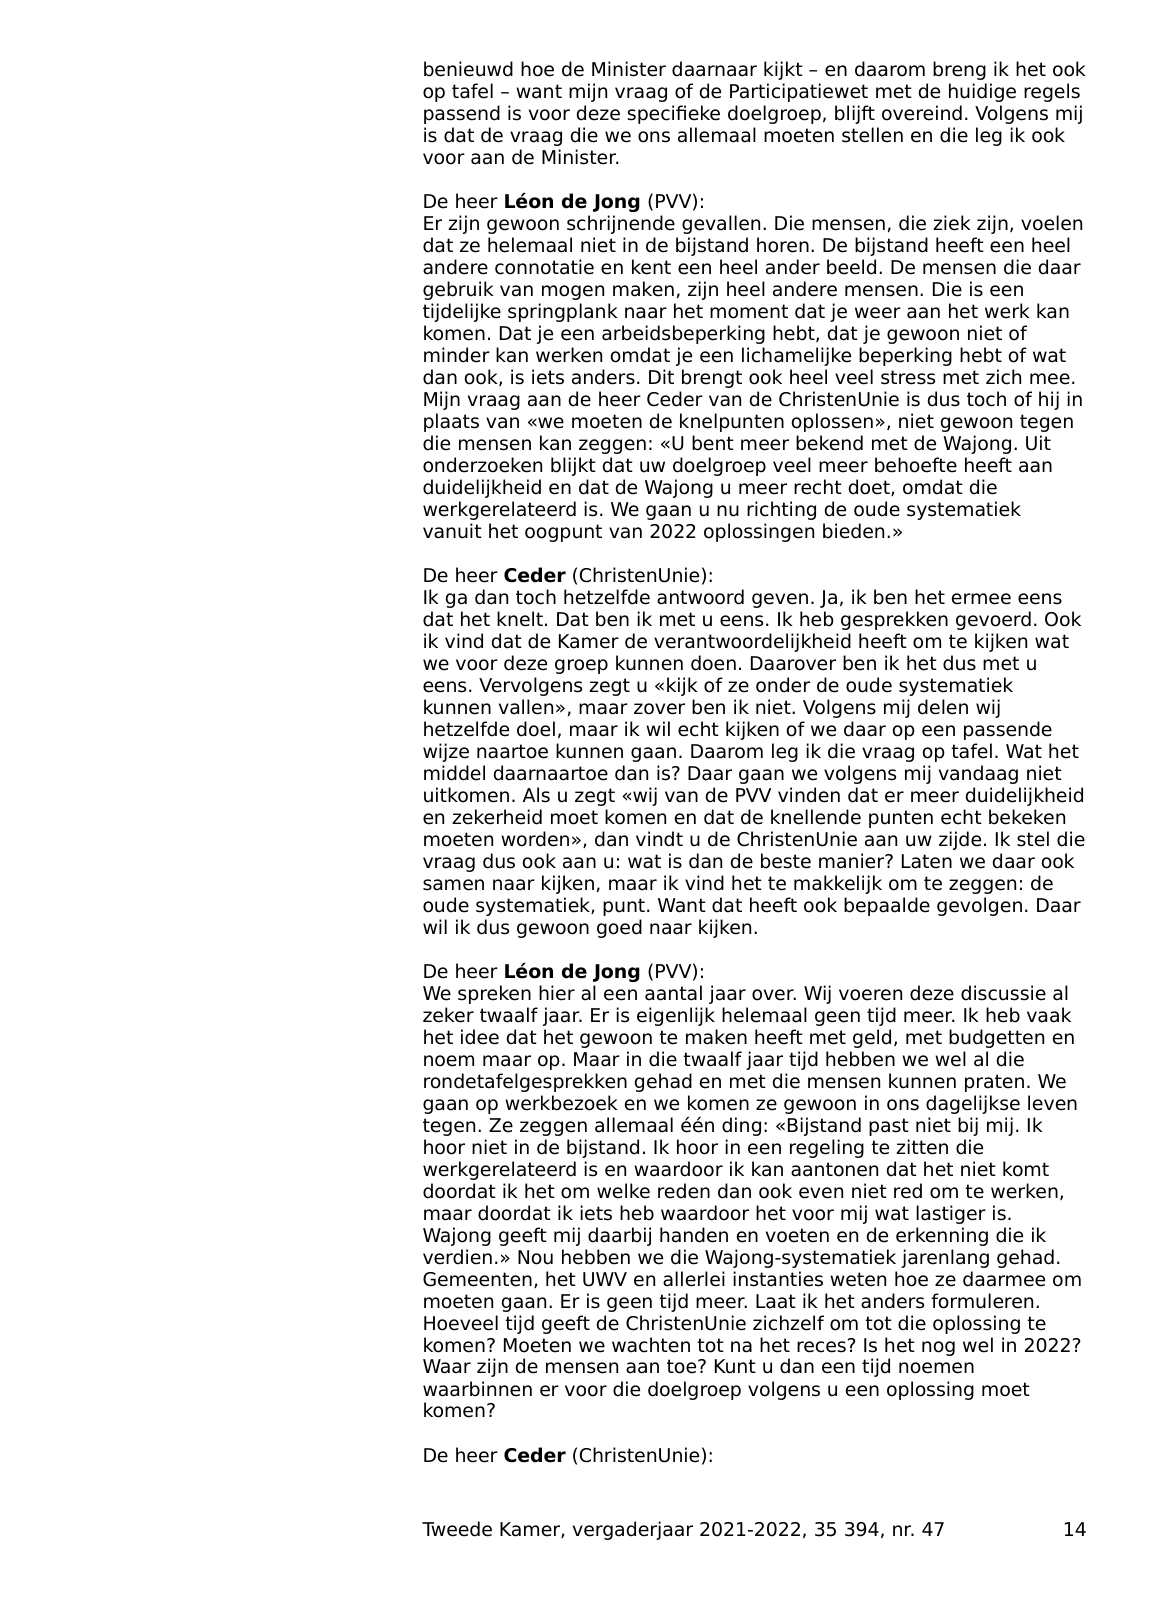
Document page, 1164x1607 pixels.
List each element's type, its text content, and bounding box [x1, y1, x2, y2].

text benieuwd hoe de Minister daarnaar kijkt – en daarom breng ik het ook op tafel – want mijn vraag of de Participatiewet met de huidige regels passend is voor deze specifieke doelgroep, blijft overeind. Volgens mij is dat de vraag die we ons allemaal moeten stellen en die leg ik ook voor aan de Minister. [422, 59, 1087, 169]
text Ik ga dan toch hetzelfde antwoord geven. Ja, ik ben het ermee eens dat het knelt. Dat ben ik met u eens. Ik heb gesprekken gevoerd. Ook ik vind dat de Kamer de verantwoordelijkheid heeft om te kijken wat we voor deze groep kunnen doen. Daarover ben ik het dus met u eens. Vervolgens zegt u «kijk of ze onder de oude systematiek kunnen vallen», maar zover ben ik niet. Volgens mij delen wij hetzelfde doel, maar ik wil echt kijken of we daar op een passende wijze naartoe kunnen gaan. Daarom leg ik die vraag op tafel. Wat het middel daarnaartoe dan is? Daar gaan we volgens mij vandaag niet uitkomen. Als u zegt «wij van de PVV vinden dat er meer duidelijkheid en zekerheid moet komen en dat de knellende punten echt bekeken moeten worden», dan vindt u de ChristenUnie aan uw zijde. Ik stel die vraag dus ook aan u: wat is dan de beste manier? Laten we daar ook samen naar kijken, maar ik vind het te makkelijk om te zeggen: de oude systematiek, punt. Want dat heeft ook bepaalde gevolgen. Daar wil ik dus gewoon goed naar kijken. [422, 587, 1087, 939]
text De heer Ceder (ChristenUnie): [422, 565, 1087, 587]
text De heer Léon de Jong (PVV): [422, 191, 1087, 213]
text De heer Léon de Jong (PVV): [422, 961, 1087, 983]
text Er zijn gewoon schrijnende gevallen. Die mensen, die ziek zijn, voelen dat ze helemaal niet in de bijstand horen. De bijstand heeft een heel andere connotatie en kent een heel ander beeld. De mensen die daar gebruik van mogen maken, zijn heel andere mensen. Die is een tijdelijke springplank naar het moment dat je weer aan het werk kan komen. Dat je een arbeidsbeperking hebt, dat je gewoon niet of minder kan werken omdat je een lichamelijke beperking hebt of wat dan ook, is iets anders. Dit brengt ook heel veel stress met zich mee. Mijn vraag aan de heer Ceder van de ChristenUnie is dus toch of hij in plaats van «we moeten de knelpunten oplossen», niet gewoon tegen die mensen kan zeggen: «U bent meer bekend met de Wajong. Uit onderzoeken blijkt dat uw doelgroep veel meer behoefte heeft aan duidelijkheid en dat de Wajong u meer recht doet, omdat die werkgerelateerd is. We gaan u nu richting de oude systematiek vanuit het oogpunt van 2022 oplossingen bieden.» [422, 213, 1087, 543]
text We spreken hier al een aantal jaar over. Wij voeren deze discussie al zeker twaalf jaar. Er is eigenlijk helemaal geen tijd meer. Ik heb vaak het idee dat het gewoon te maken heeft met geld, met budgetten en noem maar op. Maar in die twaalf jaar tijd hebben we wel al die rondetafelgesprekken gehad en met die mensen kunnen praten. We gaan op werkbezoek en we komen ze gewoon in ons dagelijkse leven tegen. Ze zeggen allemaal één ding: «Bijstand past niet bij mij. Ik hoor niet in de bijstand. Ik hoor in een regeling te zitten die werkgerelateerd is en waardoor ik kan aantonen dat het niet komt doordat ik het om welke reden dan ook even niet red om te werken, maar doordat ik iets heb waardoor het voor mij wat lastiger is. Wajong geeft mij daarbij handen en voeten en de erkenning die ik verdien.» Nou hebben we die Wajong-systematiek jarenlang gehad. Gemeenten, het UWV en allerlei instanties weten hoe ze daarmee om moeten gaan. Er is geen tijd meer. Laat ik het anders formuleren. Hoeveel tijd geeft de ChristenUnie zichzelf om tot die oplossing te komen? Moeten we wachten tot na het reces? Is het nog wel in 2022? Waar zijn de mensen aan toe? Kunt u dan een tijd noemen waarbinnen er voor die doelgroep volgens u een oplossing moet komen? [422, 983, 1087, 1422]
text De heer Ceder (ChristenUnie): [422, 1444, 1087, 1467]
